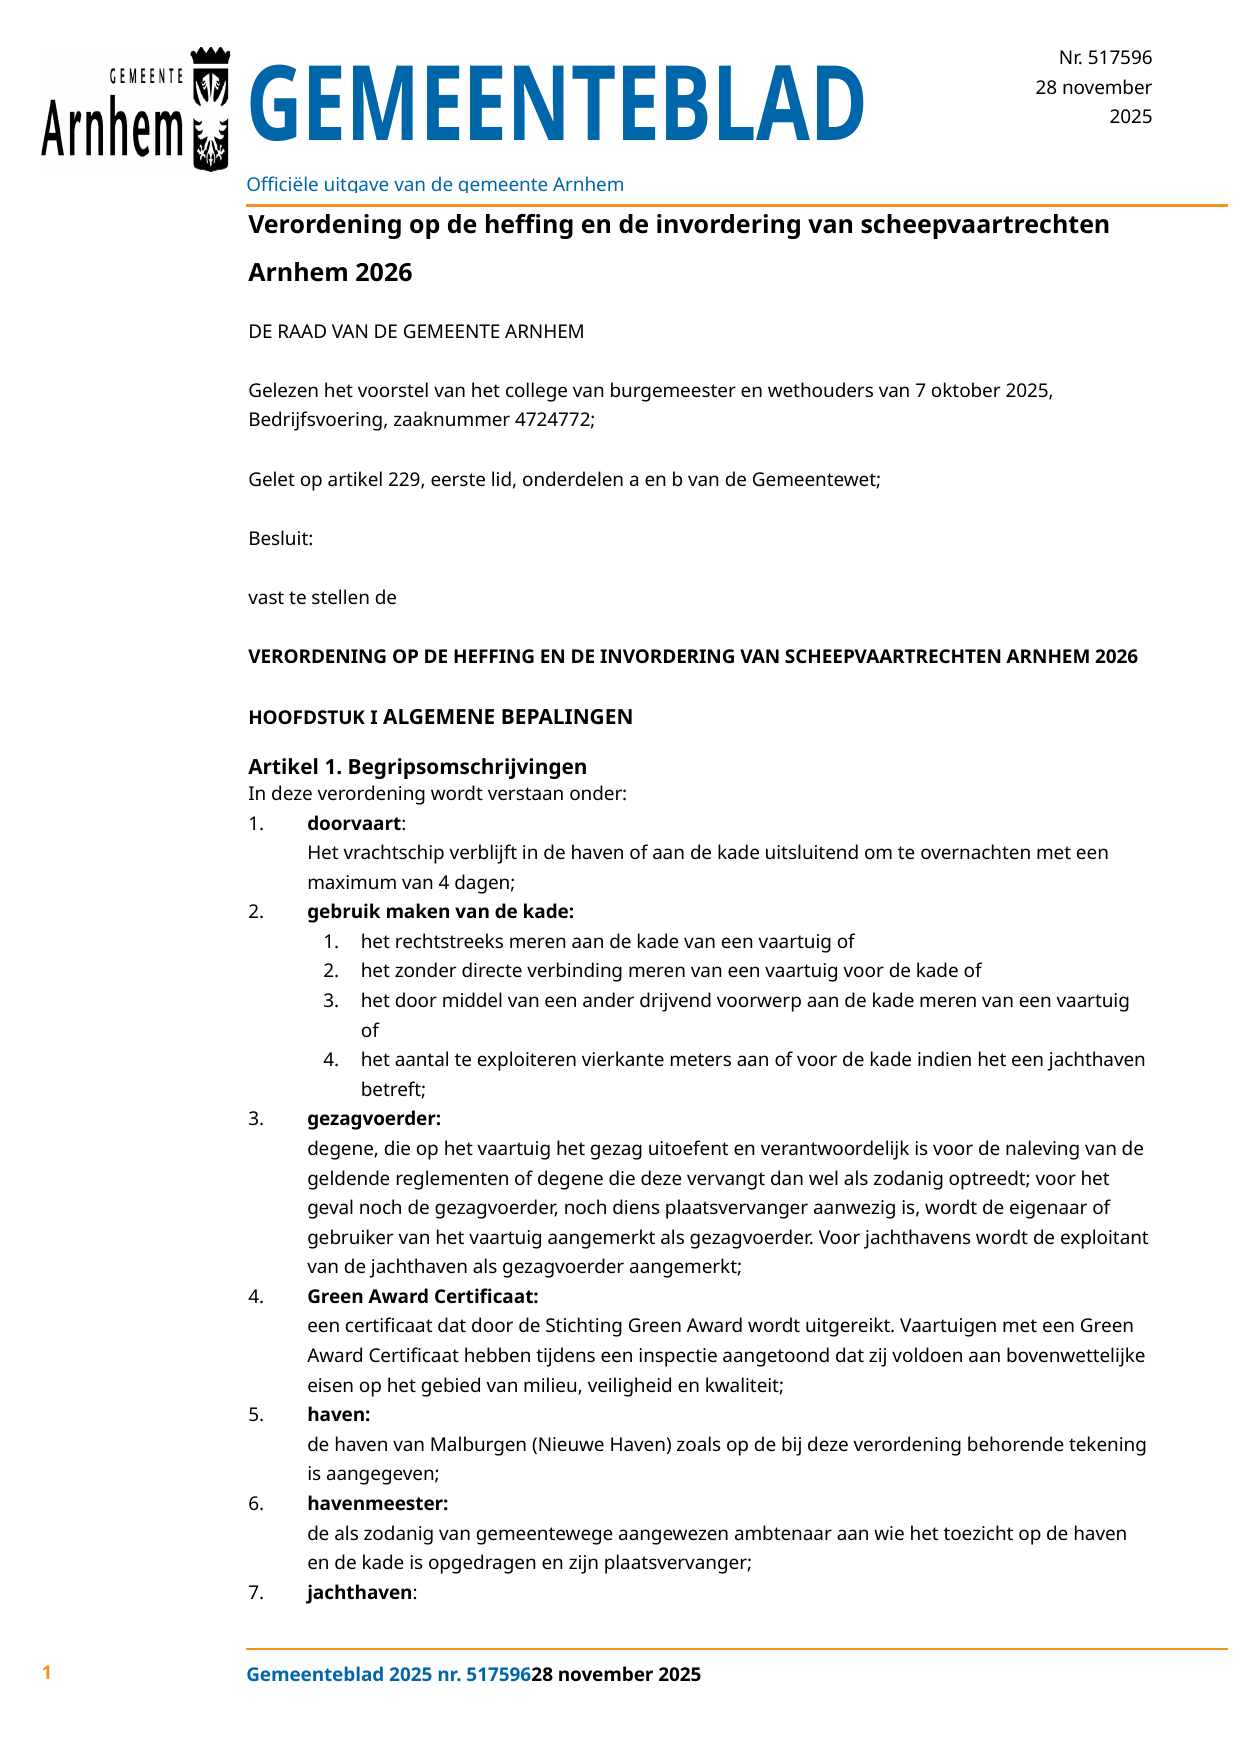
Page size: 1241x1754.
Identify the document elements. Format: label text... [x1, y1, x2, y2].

list het rechtstreeks meren aan de kade van een vaartuig of [323, 928, 1152, 954]
list doorvaart: [248, 810, 1152, 836]
list Het vrachtschip verblijft in de haven of aan de kade uitsluitend om te overnachten met een maximum van 4 dagen; [248, 839, 1152, 895]
list degene, die op het vaartuig het gezag uitoefent en verantwoordelijk is voor de naleving van de geldende reglementen of degene die deze vervangt dan wel als zodanig optreedt; voor het geval noch de gezagvoerder, noch diens plaatsvervanger aanwezig is, wordt de eigenaar of gebruiker van het vaartuig aangemerkt als gezagvoerder. Voor jachthavens wordt de exploitant van de jachthaven als gezagvoerder aangemerkt; [248, 1135, 1152, 1279]
text HOOFDSTUK I ALGEMENE BEPALINGEN [248, 702, 1152, 731]
text DE RAAD VAN DE GEMEENTE ARNHEM [248, 318, 1152, 344]
text Verordening op de heffing en de invordering van scheepvaartrechten Arnhem 2026 [248, 207, 1152, 288]
text Besluit: [248, 525, 1152, 551]
text In deze verordening wordt verstaan onder: [248, 780, 1152, 806]
list havenmeester: [248, 1490, 1152, 1516]
list haven: [248, 1401, 1152, 1427]
list gezagvoerder: [248, 1106, 1152, 1131]
list gebruik maken van de kade: [248, 898, 1152, 924]
list het aantal te exploiteren vierkante meters aan of voor de kade indien het een jachthaven betreft; [323, 1046, 1152, 1102]
text vast te stellen de [248, 584, 1152, 610]
list het door middel van een ander drijvend voorwerp aan de kade meren van een vaartuig of [323, 987, 1152, 1043]
list jachthaven: [248, 1579, 1152, 1605]
list de als zodanig van gemeentewege aangewezen ambtenaar aan wie het toezicht op de haven en de kade is opgedragen en zijn plaatsvervanger; [248, 1520, 1152, 1575]
list Green Award Certificaat: [248, 1283, 1152, 1309]
list een certificaat dat door de Stichting Green Award wordt uitgereikt. Vaartuigen met een Green Award Certificaat hebben tijdens een inspectie aangetoond dat zij voldoen aan bovenwettelijke eisen op het gebied van milieu, veiligheid en kwaliteit; [248, 1313, 1152, 1398]
list de haven van Malburgen (Nieuwe Haven) zoals op de bij deze verordening behorende tekening is aangegeven; [248, 1431, 1152, 1486]
text Artikel 1. Begripsomschrijvingen [248, 752, 1152, 780]
text VERORDENING OP DE HEFFING EN DE INVORDERING VAN SCHEEPVAARTRECHTEN ARNHEM 2026 [248, 643, 1152, 669]
picture [41, 47, 231, 172]
list het zonder directe verbinding meren van een vaartuig voor de kade of [323, 958, 1152, 983]
text Gelezen het voorstel van het college van burgemeester en wethouders van 7 oktober 2025, Bedrijfsvoering, zaaknummer 4724772; [248, 377, 1152, 432]
text Gelet op artikel 229, eerste lid, onderdelen a en b van de Gemeentewet; [248, 466, 1152, 492]
